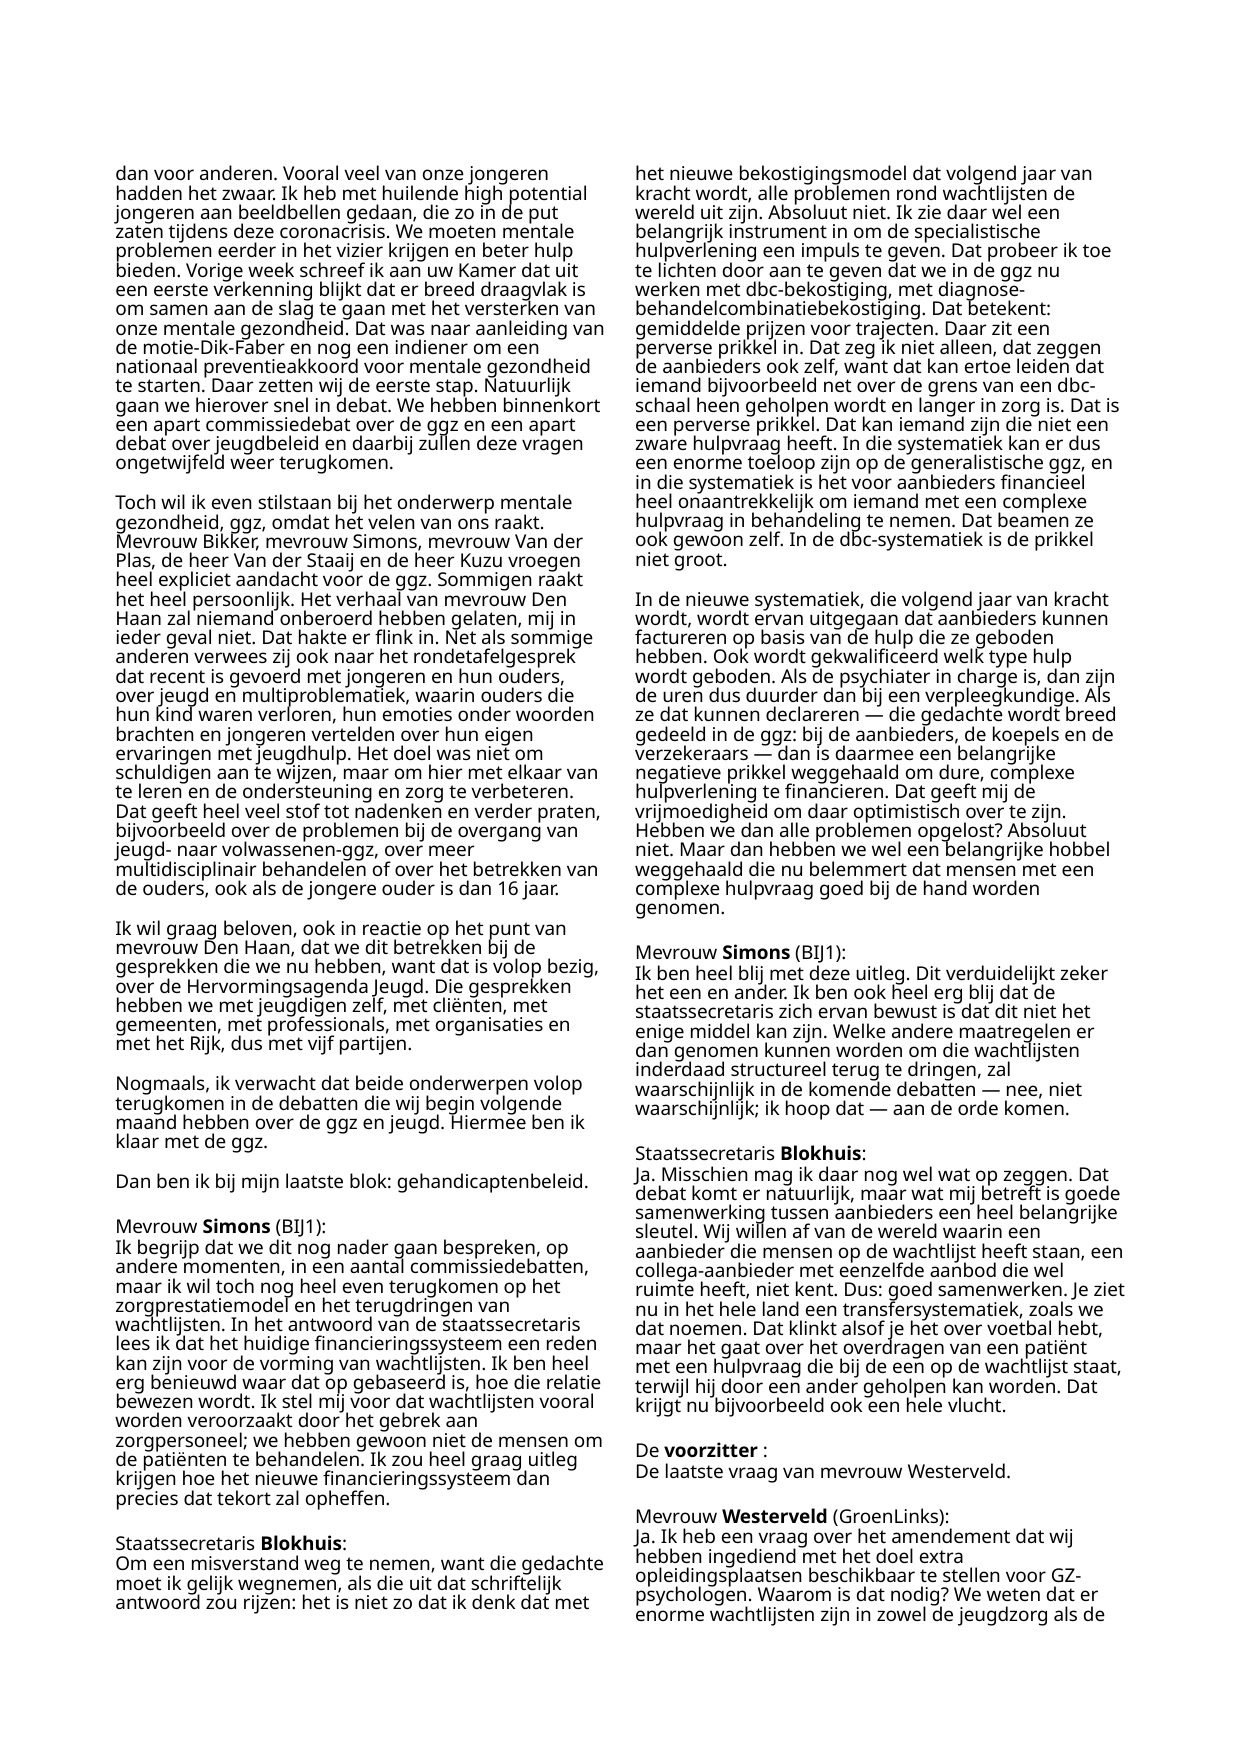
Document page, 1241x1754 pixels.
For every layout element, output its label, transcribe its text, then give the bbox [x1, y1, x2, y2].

text Staatssecretaris Blokhuis: [635, 1140, 1125, 1166]
text Mevrouw Simons (BIJ1): [115, 1213, 605, 1239]
text Ik begrijp dat we dit nog nader gaan bespreken, op andere momenten, in een aantal commissiedebatten, maar ik wil toch nog heel even terugkomen op het zorgprestatiemodel en het terugdringen van wachtlijsten. In het antwoord van de staatssecretaris lees ik dat het huidige financieringssysteem een reden kan zijn voor de vorming van wachtlijsten. Ik ben heel erg benieuwd waar dat op gebaseerd is, hoe die relatie bewezen wordt. Ik stel mij voor dat wachtlijsten vooral worden veroorzaakt door het gebrek aan zorgpersoneel; we hebben gewoon niet de mensen om de patiënten te behandelen. Ik zou heel graag uitleg krijgen hoe het nieuwe financieringssysteem dan precies dat tekort zal opheffen. [115, 1239, 605, 1509]
text Toch wil ik even stilstaan bij het onderwerp mentale gezondheid, ggz, omdat het velen van ons raakt. Mevrouw Bikker, mevrouw Simons, mevrouw Van der Plas, de heer Van der Staaij en de heer Kuzu vroegen heel expliciet aandacht voor de ggz. Sommigen raakt het heel persoonlijk. Het verhaal van mevrouw Den Haan zal niemand onberoerd hebben gelaten, mij in ieder geval niet. Dat hakte er flink in. Net als sommige anderen verwees zij ook naar het rondetafelgesprek dat recent is gevoerd met jongeren en hun ouders, over jeugd en multiproblematiek, waarin ouders die hun kind waren verloren, hun emoties onder woorden brachten en jongeren vertelden over hun eigen ervaringen met jeugdhulp. Het doel was niet om schuldigen aan te wijzen, maar om hier met elkaar van te leren en de ondersteuning en zorg te verbeteren. Dat geeft heel veel stof tot nadenken en verder praten, bijvoorbeeld over de problemen bij de overgang van jeugd- naar volwassenen-ggz, over meer multidisciplinair behandelen of over het betrekken van de ouders, ook als de jongere ouder is dan 16 jaar. [115, 494, 605, 899]
text Ja. Ik heb een vraag over het amendement dat wij hebben ingediend met het doel extra opleidingsplaatsen beschikbaar te stellen voor GZ-psychologen. Waarom is dat nodig? We weten dat er enorme wachtlijsten zijn in zowel de jeugdzorg als de [635, 1528, 1125, 1625]
text Mevrouw Simons (BIJ1): [635, 939, 1125, 965]
text Mevrouw Westerveld (GroenLinks): [635, 1503, 1125, 1528]
text Om een misverstand weg te nemen, want die gedachte moet ik gelijk wegnemen, als die uit dat schriftelijk antwoord zou rijzen: het is niet zo dat ik denk dat met [115, 1555, 605, 1613]
text Staatssecretaris Blokhuis: [115, 1530, 605, 1555]
text De voorzitter : [635, 1437, 1125, 1463]
text het nieuwe bekostigingsmodel dat volgend jaar van kracht wordt, alle problemen rond wachtlijsten de wereld uit zijn. Absoluut niet. Ik zie daar wel een belangrijk instrument in om de specialistische hulpverlening een impuls te geven. Dat probeer ik toe te lichten door aan te geven dat we in de ggz nu werken met dbc-bekostiging, met diagnose-behandelcombinatiebekostiging. Dat betekent: gemiddelde prijzen voor trajecten. Daar zit een perverse prikkel in. Dat zeg ik niet alleen, dat zeggen de aanbieders ook zelf, want dat kan ertoe leiden dat iemand bijvoorbeeld net over de grens van een dbc-schaal heen geholpen wordt en langer in zorg is. Dat is een perverse prikkel. Dat kan iemand zijn die niet een zware hulpvraag heeft. In die systematiek kan er dus een enorme toeloop zijn op de generalistische ggz, en in die systematiek is het voor aanbieders financieel heel onaantrekkelijk om iemand met een complexe hulpvraag in behandeling te nemen. Dat beamen ze ook gewoon zelf. In de dbc-systematiek is de prikkel niet groot. [635, 165, 1125, 570]
text dan voor anderen. Vooral veel van onze jongeren hadden het zwaar. Ik heb met huilende high potential jongeren aan beeldbellen gedaan, die zo in de put zaten tijdens deze coronacrisis. We moeten mentale problemen eerder in het vizier krijgen en beter hulp bieden. Vorige week schreef ik aan uw Kamer dat uit een eerste verkenning blijkt dat er breed draagvlak is om samen aan de slag te gaan met het versterken van onze mentale gezondheid. Dat was naar aanleiding van de motie-Dik-Faber en nog een indiener om een nationaal preventieakkoord voor mentale gezondheid te starten. Daar zetten wij de eerste stap. Natuurlijk gaan we hierover snel in debat. We hebben binnenkort een apart commissiedebat over de ggz en een apart debat over jeugdbeleid en daarbij zullen deze vragen ongetwijfeld weer terugkomen. [115, 165, 605, 474]
text Ik wil graag beloven, ook in reactie op het punt van mevrouw Den Haan, dat we dit betrekken bij de gesprekken die we nu hebben, want dat is volop bezig, over de Hervormingsagenda Jeugd. Die gesprekken hebben we met jeugdigen zelf, met cliënten, met gemeenten, met professionals, met organisaties en met het Rijk, dus met vijf partijen. [115, 920, 605, 1055]
text De laatste vraag van mevrouw Westerveld. [635, 1463, 1125, 1482]
text Dan ben ik bij mijn laatste blok: gehandicaptenbeleid. [115, 1173, 605, 1192]
text Ja. Misschien mag ik daar nog wel wat op zeggen. Dat debat komt er natuurlijk, maar wat mij betreft is goede samenwerking tussen aanbieders een heel belangrijke sleutel. Wij willen af van de wereld waarin een aanbieder die mensen op de wachtlijst heeft staan, een collega-aanbieder met eenzelfde aanbod die wel ruimte heeft, niet kent. Dus: goed samenwerken. Je ziet nu in het hele land een transfersystematiek, zoals we dat noemen. Dat klinkt alsof je het over voetbal hebt, maar het gaat over het overdragen van een patiënt met een hulpvraag die bij de een op de wachtlijst staat, terwijl hij door een ander geholpen kan worden. Dat krijgt nu bijvoorbeeld ook een hele vlucht. [635, 1166, 1125, 1416]
text In de nieuwe systematiek, die volgend jaar van kracht wordt, wordt ervan uitgegaan dat aanbieders kunnen factureren op basis van de hulp die ze geboden hebben. Ook wordt gekwalificeerd welk type hulp wordt geboden. Als de psychiater in charge is, dan zijn de uren dus duurder dan bij een verpleegkundige. Als ze dat kunnen declareren — die gedachte wordt breed gedeeld in de ggz: bij de aanbieders, de koepels en de verzekeraars — dan is daarmee een belangrijke negatieve prikkel weggehaald om dure, complexe hulpverlening te financieren. Dat geeft mij de vrijmoedigheid om daar optimistisch over te zijn. Hebben we dan alle problemen opgelost? Absoluut niet. Maar dan hebben we wel een belangrijke hobbel weggehaald die nu belemmert dat mensen met een complexe hulpvraag goed bij de hand worden genomen. [635, 591, 1125, 918]
text Ik ben heel blij met deze uitleg. Dit verduidelijkt zeker het een en ander. Ik ben ook heel erg blij dat de staatssecretaris zich ervan bewust is dat dit niet het enige middel kan zijn. Welke andere maatregelen er dan genomen kunnen worden om die wachtlijsten inderdaad structureel terug te dringen, zal waarschijnlijk in de komende debatten — nee, niet waarschijnlijk; ik hoop dat — aan de orde komen. [635, 965, 1125, 1119]
text Nogmaals, ik verwacht dat beide onderwerpen volop terugkomen in de debatten die wij begin volgende maand hebben over de ggz en jeugd. Hiermee ben ik klaar met de ggz. [115, 1075, 605, 1152]
